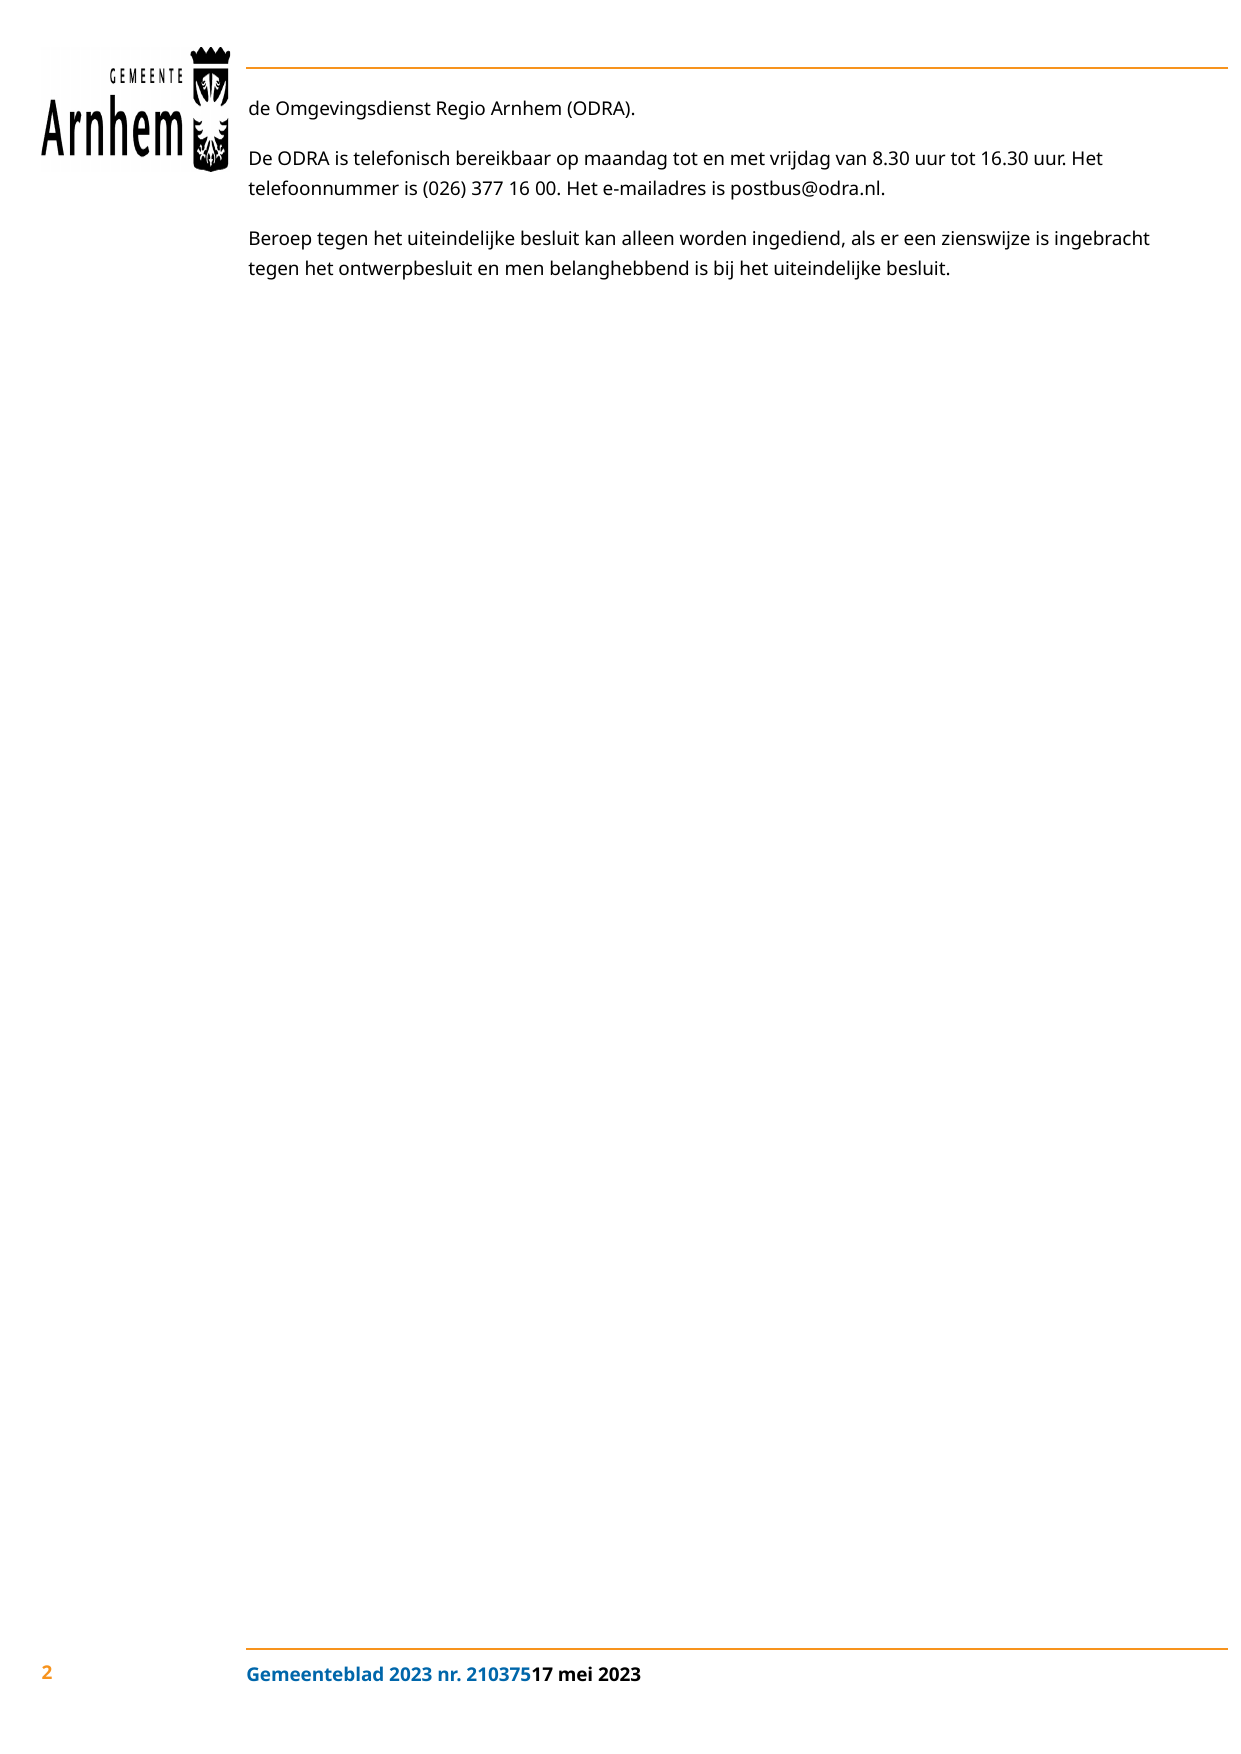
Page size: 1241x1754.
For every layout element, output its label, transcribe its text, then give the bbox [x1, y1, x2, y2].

picture [41, 47, 231, 172]
text Beroep tegen het uiteindelijke besluit kan alleen worden ingediend, als er een zienswijze is ingebracht tegen het ontwerpbesluit en men belanghebbend is bij het uiteindelijke besluit. [248, 225, 1152, 281]
text De ODRA is telefonisch bereikbaar op maandag tot en met vrijdag van 8.30 uur tot 16.30 uur. Het telefoonnummer is (026) 377 16 00. Het e-mailadres is postbus@odra.nl. [248, 145, 1152, 201]
text de Omgevingsdienst Regio Arnhem (ODRA). [248, 95, 1152, 121]
